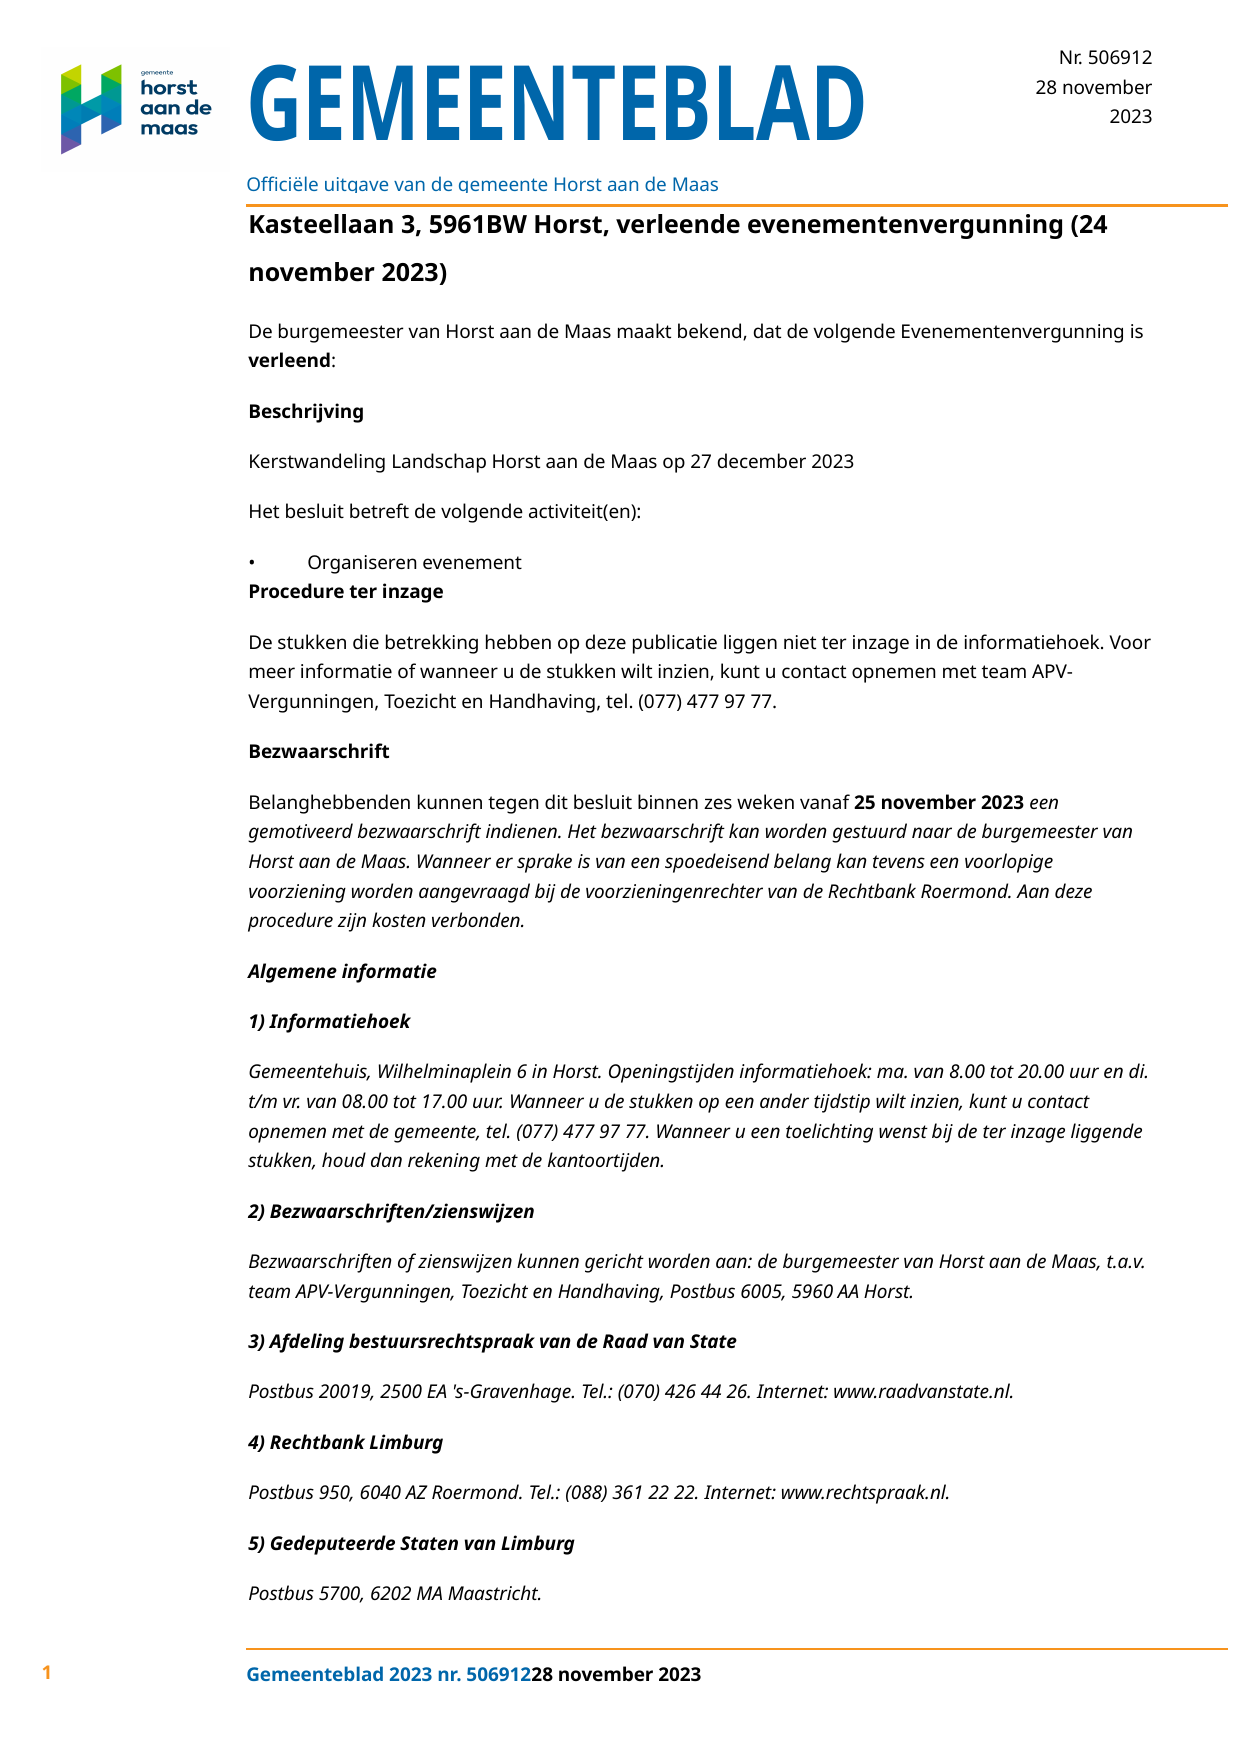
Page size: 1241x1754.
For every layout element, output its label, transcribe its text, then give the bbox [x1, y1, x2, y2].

text 3) Afdeling bestuursrechtspraak van de Raad van State [248, 1328, 1152, 1354]
text Gemeentehuis, Wilhelminaplein 6 in Horst. Openingstijden informatiehoek: ma. van 8.00 tot 20.00 uur en di. t/m vr. van 08.00 tot 17.00 uur. Wanneer u de stukken op een ander tijdstip wilt inzien, kunt u contact opnemen met de gemeente, tel. (077) 477 97 77. Wanneer u een toelichting wenst bij de ter inzage liggende stukken, houd dan rekening met de kantoortijden. [248, 1059, 1152, 1173]
text Postbus 20019, 2500 EA 's-Gravenhage. Tel.: (070) 426 44 26. Internet: www.raadvanstate.nl. [248, 1379, 1152, 1404]
text 4) Rechtbank Limburg [248, 1429, 1152, 1455]
text Postbus 950, 6040 AZ Roermond. Tel.: (088) 361 22 22. Internet: www.rechtspraak.nl. [248, 1479, 1152, 1505]
text Bezwaarschriften of zienswijzen kunnen gericht worden aan: de burgemeester van Horst aan de Maas, t.a.v. team APV-Vergunningen, Toezicht en Handhaving, Postbus 6005, 5960 AA Horst. [248, 1248, 1152, 1304]
text 1) Informatiehoek [248, 1008, 1152, 1034]
text Het besluit betreft de volgende activiteit(en): [248, 499, 1152, 524]
list Organiseren evenement [248, 549, 1152, 575]
text Belanghebbenden kunnen tegen dit besluit binnen zes weken vanaf 25 november 2023 een gemotiveerd bezwaarschrift indienen. Het bezwaarschrift kan worden gestuurd naar de burgemeester van Horst aan de Maas. Wanneer er sprake is van een spoedeisend belang kan tevens een voorlopige voorziening worden aangevraagd bij de voorzieningenrechter van de Rechtbank Roermond. Aan deze procedure zijn kosten verbonden. [248, 789, 1152, 933]
text 2) Bezwaarschriften/zienswijzen [248, 1198, 1152, 1224]
text Algemene informatie [248, 958, 1152, 984]
text 5) Gedeputeerde Staten van Limburg [248, 1530, 1152, 1556]
text De burgemeester van Horst aan de Maas maakt bekend, dat de volgende Evenementenvergunning is verleend: [248, 318, 1152, 373]
picture [41, 47, 231, 172]
text Kasteellaan 3, 5961BW Horst, verleende evenementenvergunning (24 november 2023) [248, 207, 1152, 288]
text Beschrijving [248, 398, 1152, 424]
text De stukken die betrekking hebben op deze publicatie liggen niet ter inzage in de informatiehoek. Voor meer informatie of wanneer u de stukken wilt inzien, kunt u contact opnemen met team APV-Vergunningen, Toezicht en Handhaving, tel. (077) 477 97 77. [248, 629, 1152, 714]
text Kerstwandeling Landschap Horst aan de Maas op 27 december 2023 [248, 448, 1152, 474]
text Bezwaarschrift [248, 739, 1152, 764]
text Procedure ter inzage [248, 579, 1152, 604]
text Postbus 5700, 6202 MA Maastricht. [248, 1580, 1152, 1606]
